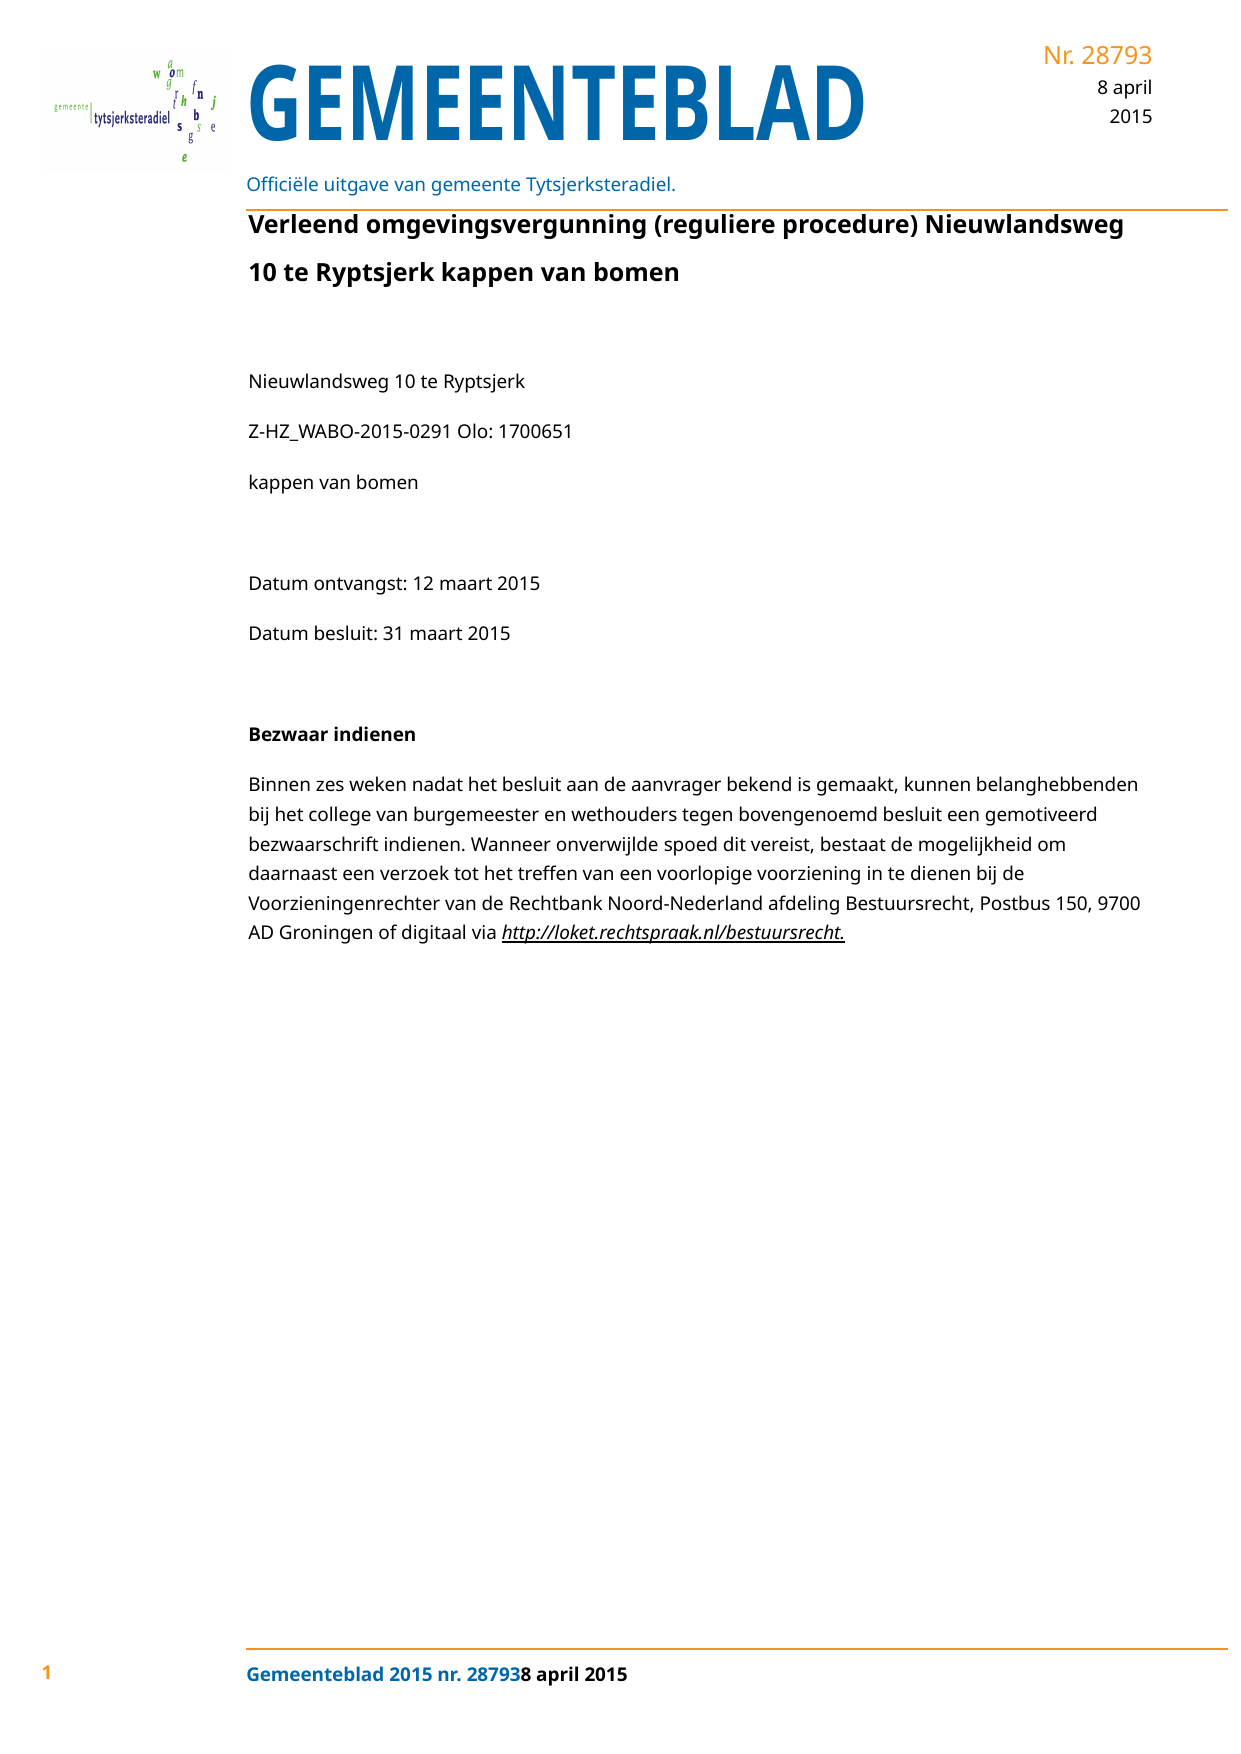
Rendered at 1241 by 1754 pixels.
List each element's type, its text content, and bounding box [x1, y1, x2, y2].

text Binnen zes weken nadat het besluit aan de aanvrager bekend is gemaakt, kunnen belanghebbenden bij het college van burgemeester en wethouders tegen bovengenoemd besluit een gemotiveerd bezwaarschrift indienen. Wanneer onverwijlde spoed dit vereist, bestaat de mogelijkheid om daarnaast een verzoek tot het treffen van een voorlopige voorziening in te dienen bij de Voorzieningenrechter van de Rechtbank Noord-Nederland afdeling Bestuursrecht, Postbus 150, 9700 AD Groningen of digitaal via http://loket.rechtspraak.nl/bestuursrecht. [248, 772, 1152, 945]
text kappen van bomen [248, 469, 1152, 495]
text Bezwaar indienen [248, 721, 1152, 747]
text Nieuwlandsweg 10 te Ryptsjerk [248, 368, 1152, 394]
picture [41, 47, 231, 172]
text Datum ontvangst: 12 maart 2015 [248, 570, 1152, 596]
text Datum besluit: 31 maart 2015 [248, 620, 1152, 646]
text Z-HZ_WABO-2015-0291 Olo: 1700651 [248, 419, 1152, 444]
text Verleend omgevingsvergunning (reguliere procedure) Nieuwlandsweg 10 te Ryptsjerk kappen van bomen [248, 211, 1152, 288]
